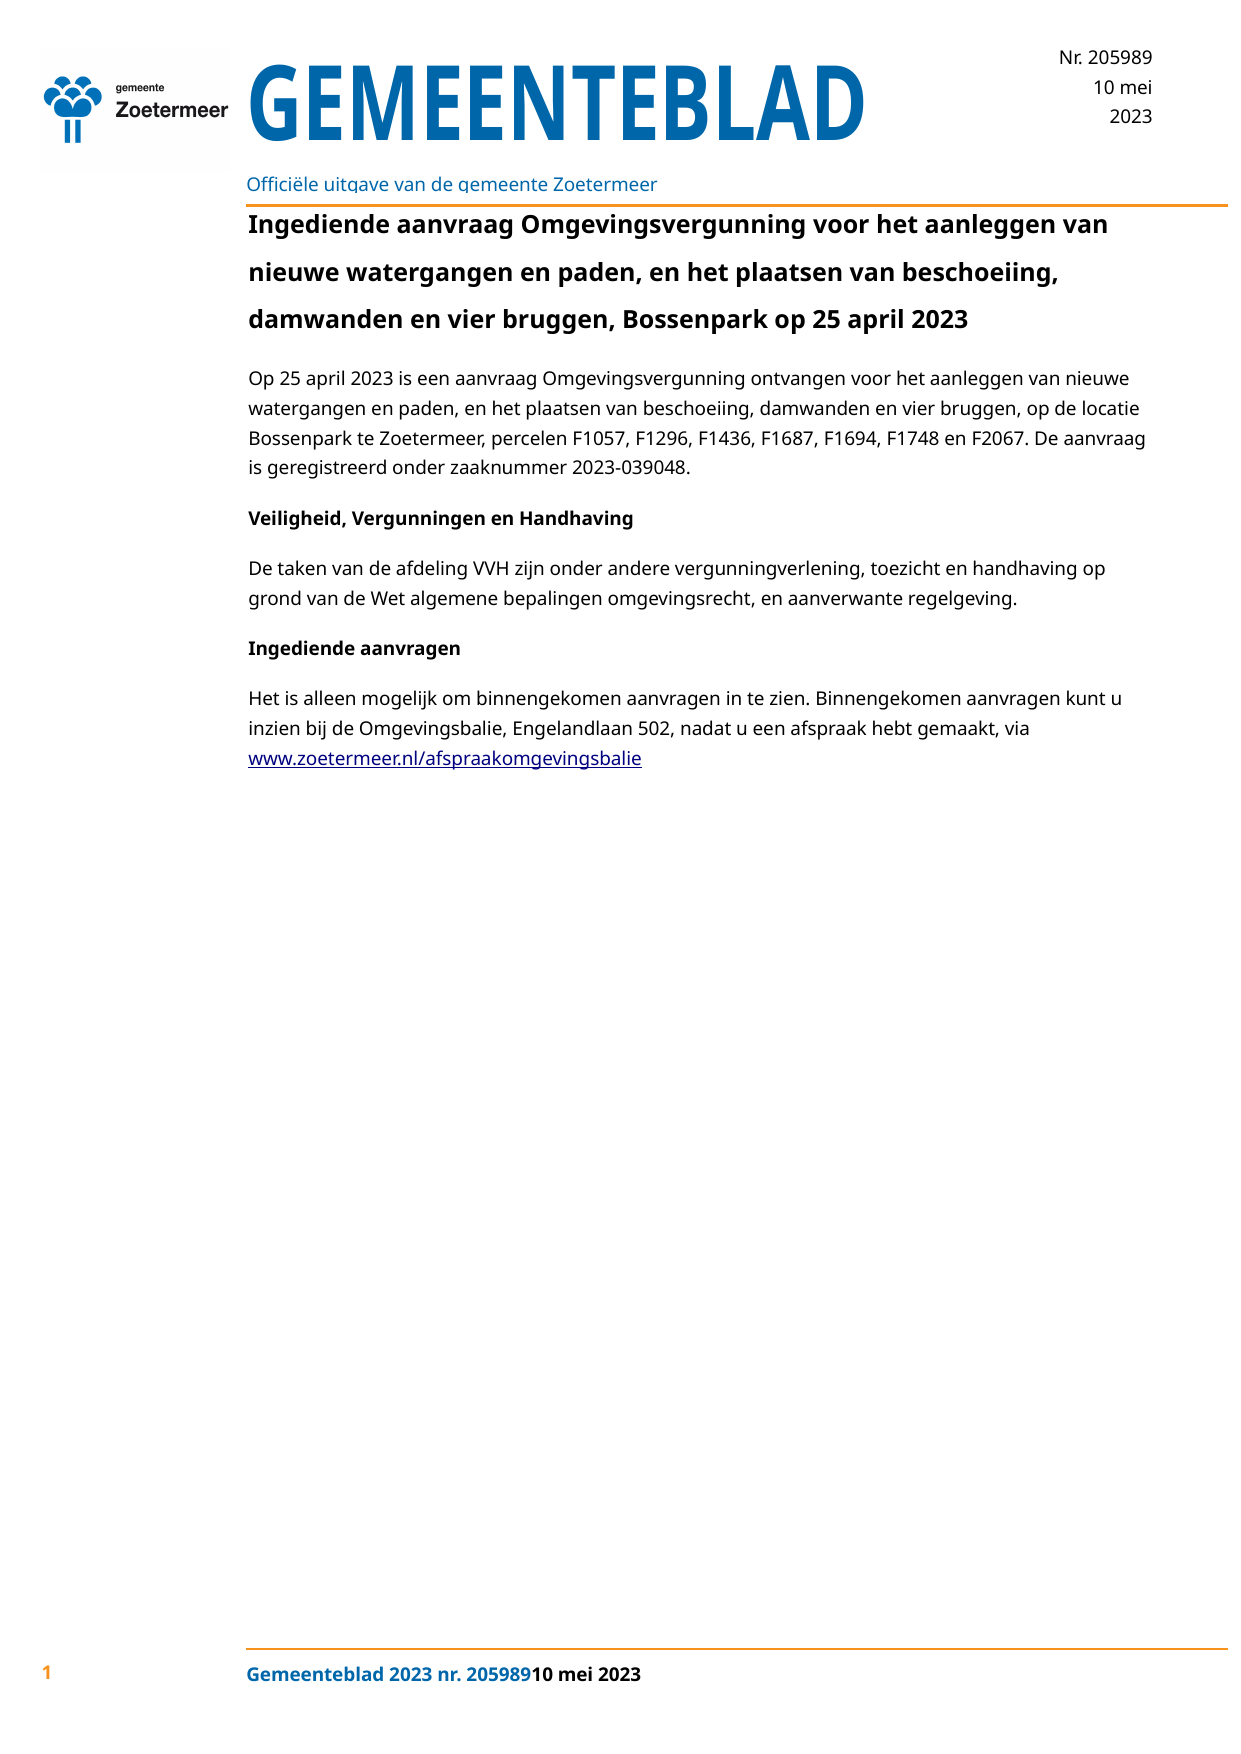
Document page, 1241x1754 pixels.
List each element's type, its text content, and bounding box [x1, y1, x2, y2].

text Op 25 april 2023 is een aanvraag Omgevingsvergunning ontvangen voor het aanleggen van nieuwe watergangen en paden, en het plaatsen van beschoeiing, damwanden en vier bruggen, op de locatie Bossenpark te Zoetermeer, percelen F1057, F1296, F1436, F1687, F1694, F1748 en F2067. De aanvraag is geregistreerd onder zaaknummer 2023-039048. [248, 366, 1152, 480]
text Veiligheid, Vergunningen en Handhaving [248, 505, 1152, 530]
text Ingediende aanvraag Omgevingsvergunning voor het aanleggen van nieuwe watergangen en paden, en het plaatsen van beschoeiing, damwanden en vier bruggen, Bossenpark op 25 april 2023 [248, 207, 1152, 336]
text Het is alleen mogelijk om binnengekomen aanvragen in te zien. Binnengekomen aanvragen kunt u inzien bij de Omgevingsbalie, Engelandlaan 502, nadat u een afspraak hebt gemaakt, via www.zoetermeer.nl/afspraakomgevingsbalie [248, 686, 1152, 770]
text De taken van de afdeling VVH zijn onder andere vergunningverlening, toezicht en handhaving op grond van de Wet algemene bepalingen omgevingsrecht, en aanverwante regelgeving. [248, 555, 1152, 610]
text Ingediende aanvragen [248, 635, 1152, 661]
picture [41, 47, 231, 172]
